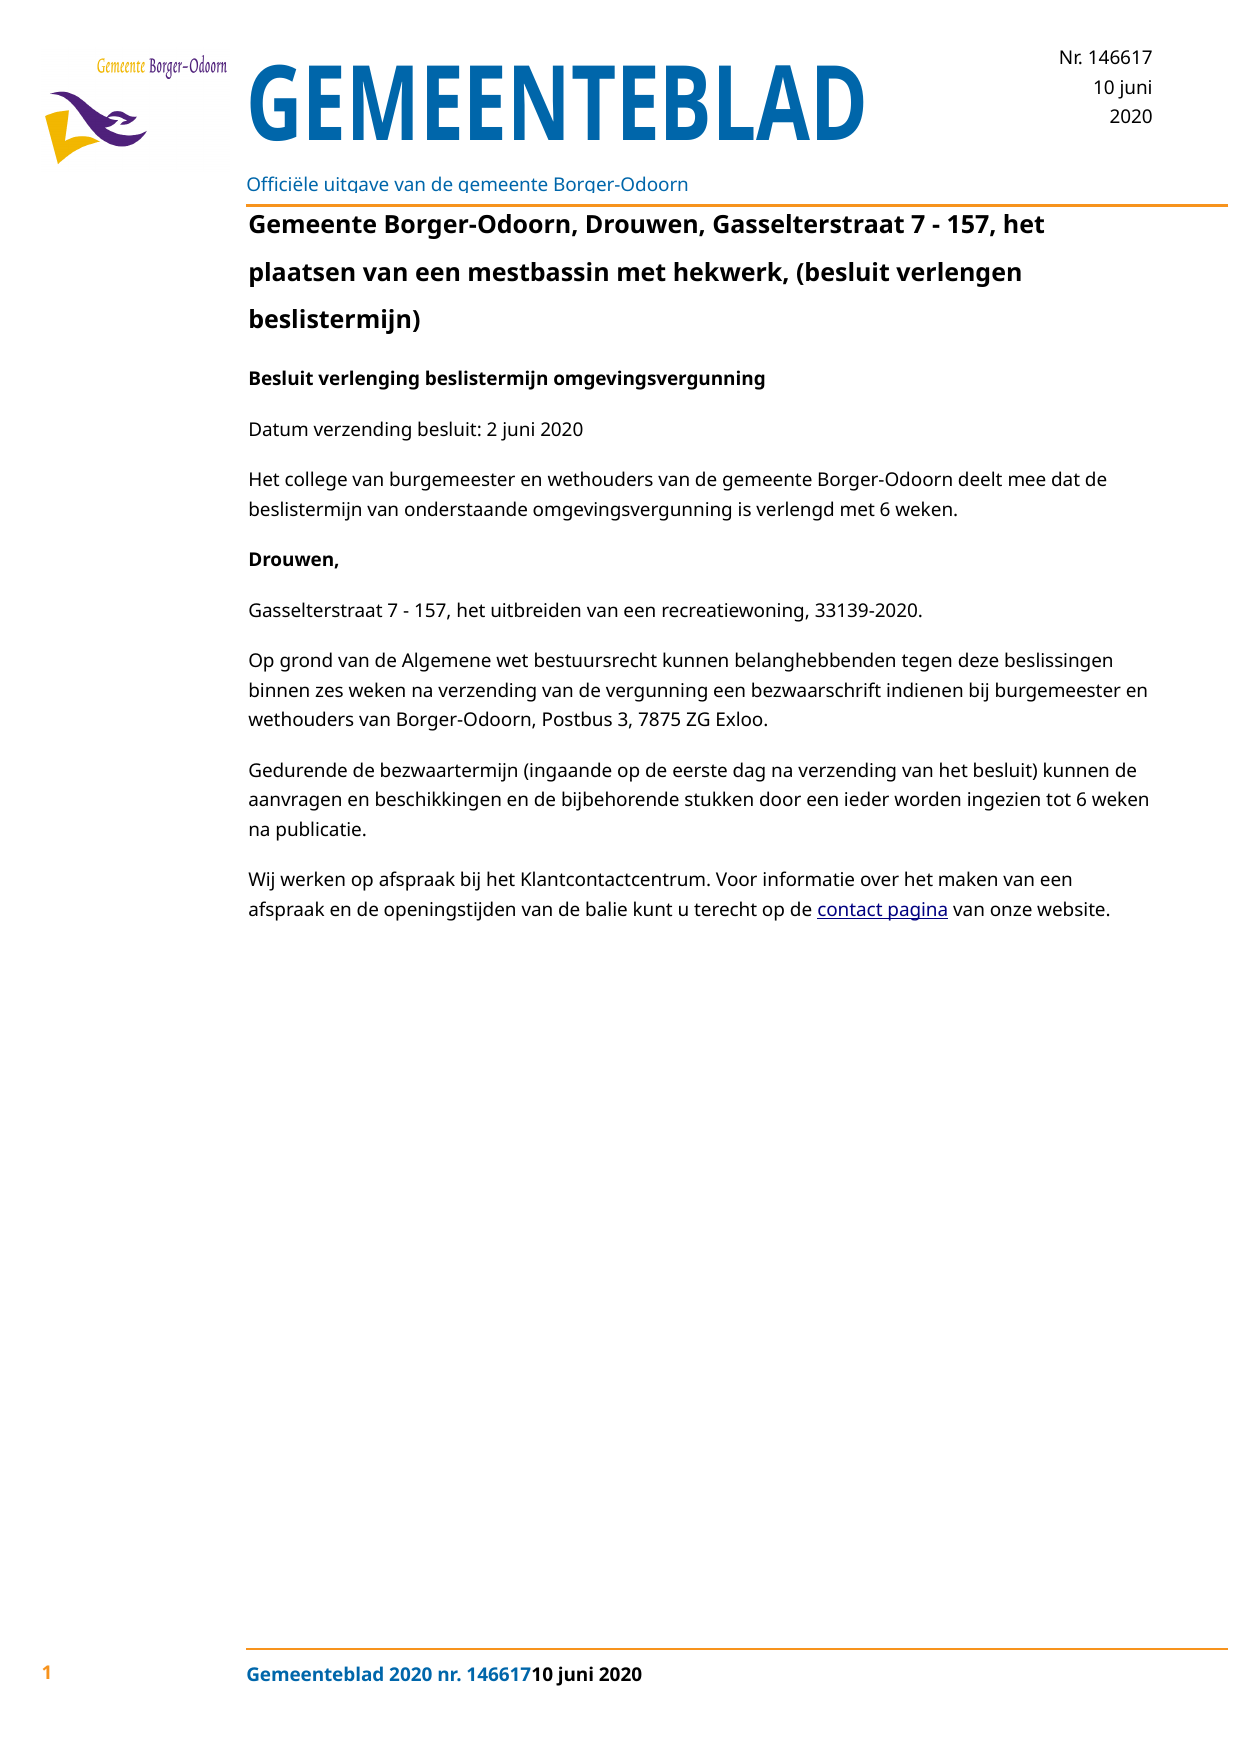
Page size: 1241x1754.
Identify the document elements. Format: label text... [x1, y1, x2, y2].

picture [41, 47, 231, 172]
text Drouwen, [248, 546, 1152, 572]
text Op grond van de Algemene wet bestuursrecht kunnen belanghebbenden tegen deze beslissingen binnen zes weken na verzending van de vergunning een bezwaarschrift indienen bij burgemeester en wethouders van Borger-Odoorn, Postbus 3, 7875 ZG Exloo. [248, 647, 1152, 732]
text Het college van burgemeester en wethouders van de gemeente Borger-Odoorn deelt mee dat de beslistermijn van onderstaande omgevingsvergunning is verlengd met 6 weken. [248, 466, 1152, 522]
text Wij werken op afspraak bij het Klantcontactcentrum. Voor informatie over het maken van een afspraak en de openingstijden van de balie kunt u terecht op de contact pagina van onze website. [248, 866, 1152, 922]
text Gedurende de bezwaartermijn (ingaande op de eerste dag na verzending van het besluit) kunnen de aanvragen en beschikkingen en de bijbehorende stukken door een ieder worden ingezien tot 6 weken na publicatie. [248, 757, 1152, 842]
text Besluit verlenging beslistermijn omgevingsvergunning [248, 366, 1152, 391]
text Gasselterstraat 7 - 157, het uitbreiden van een recreatiewoning, 33139-2020. [248, 597, 1152, 622]
text Datum verzending besluit: 2 juni 2020 [248, 416, 1152, 442]
text Gemeente Borger-Odoorn, Drouwen, Gasselterstraat 7 - 157, het plaatsen van een mestbassin met hekwerk, (besluit verlengen beslistermijn) [248, 207, 1152, 336]
